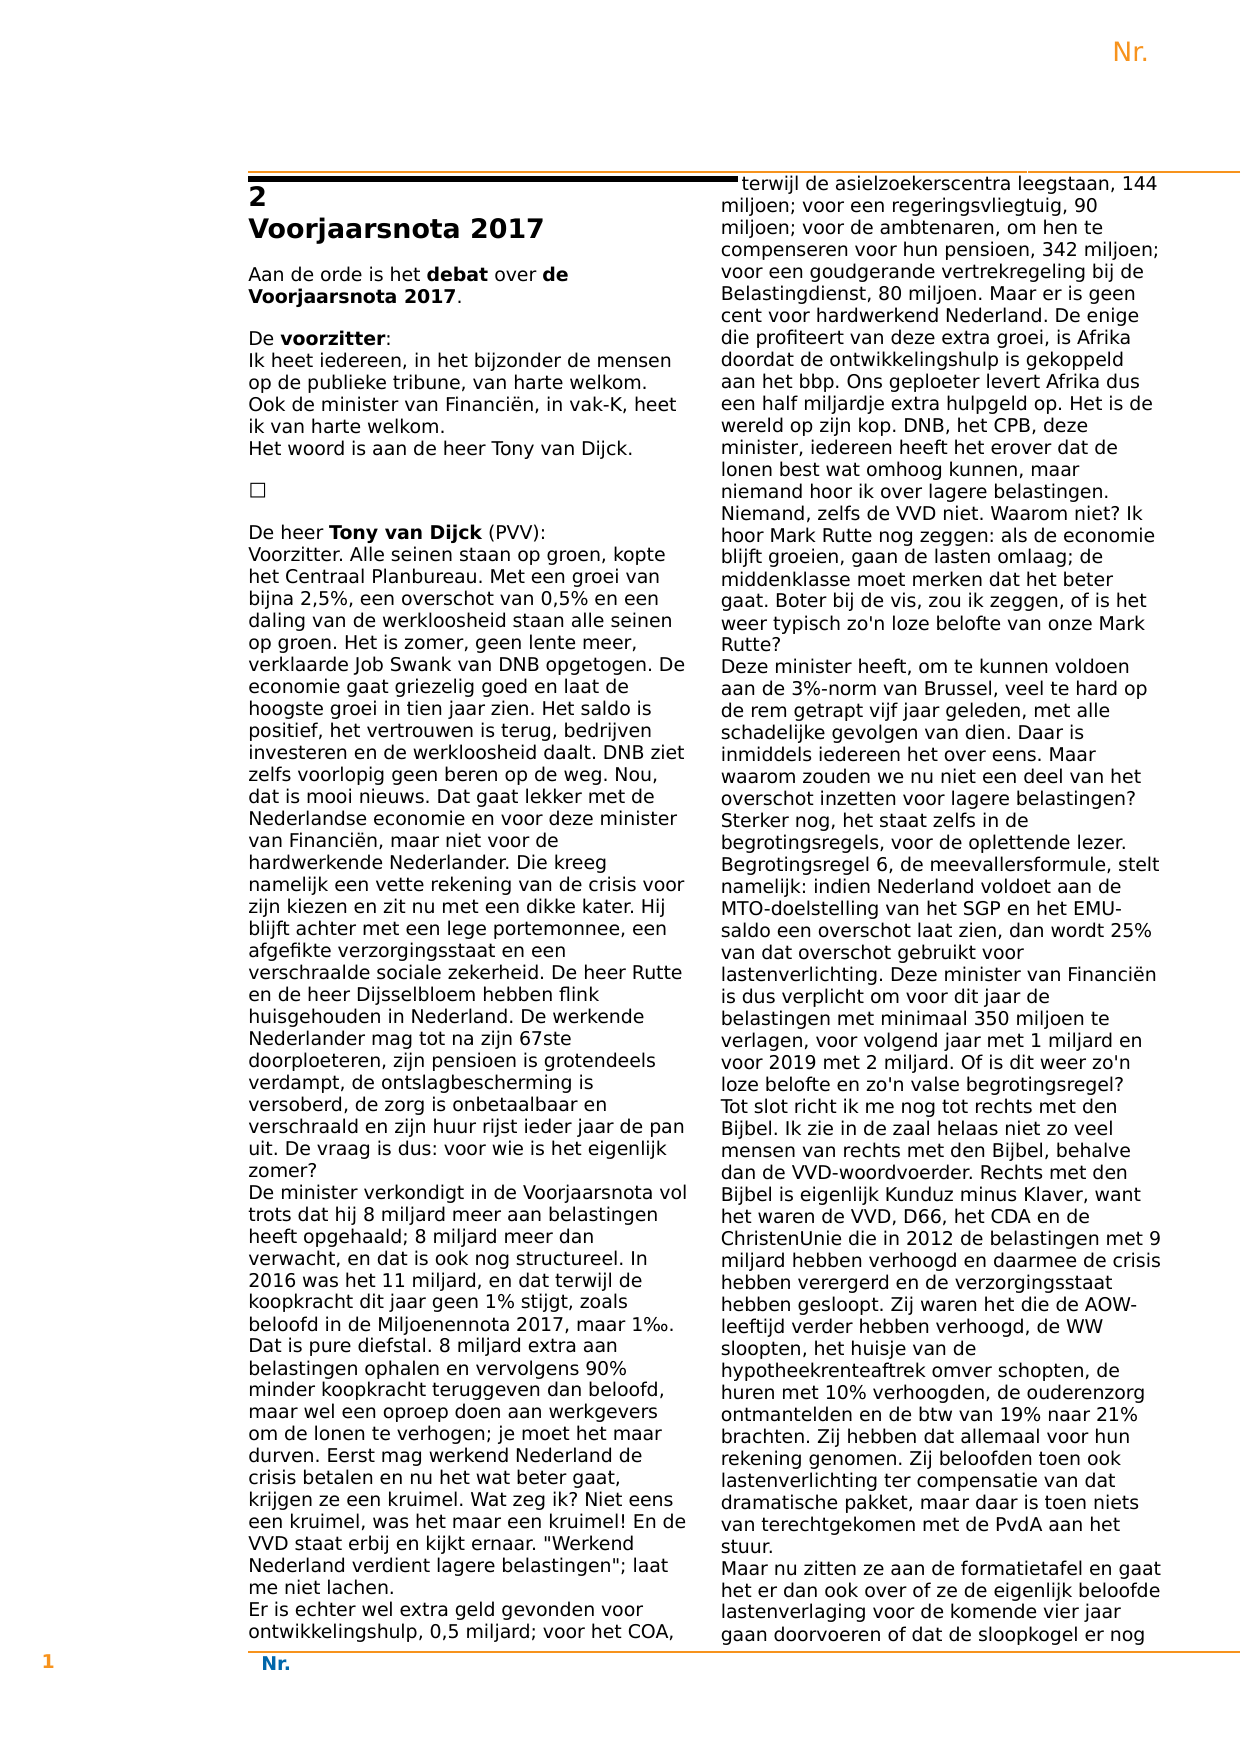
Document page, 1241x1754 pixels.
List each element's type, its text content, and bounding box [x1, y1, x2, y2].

text Ik heet iedereen, in het bijzonder de mensen op de publieke tribune, van harte welkom. Ook de minister van Financiën, in vak-K, heet ik van harte welkom. [248, 350, 691, 438]
text De voorzitter: [248, 328, 691, 350]
text Maar nu zitten ze aan de formatietafel en gaat het er dan ook over of ze de eigenlijk beloofde lastenverlaging voor de komende vier jaar gaan doorvoeren of dat de sloopkogel er nog [721, 1557, 1163, 1645]
text Voorzitter. Alle seinen staan op groen, kopte het Centraal Planbureau. Met een groei van bijna 2,5%, een overschot van 0,5% en een daling van de werkloosheid staan alle seinen op groen. Het is zomer, geen lente meer, verklaarde Job Swank van DNB opgetogen. De economie gaat griezelig goed en laat de hoogste groei in tien jaar zien. Het saldo is positief, het vertrouwen is terug, bedrijven investeren en de werkloosheid daalt. DNB ziet zelfs voorlopig geen beren op de weg. Nou, dat is mooi nieuws. Dat gaat lekker met de Nederlandse economie en voor deze minister van Financiën, maar niet voor de hardwerkende Nederlander. Die kreeg namelijk een vette rekening van de crisis voor zijn kiezen en zit nu met een dikke kater. Hij blijft achter met een lege portemonnee, een afgefikte verzorgingsstaat en een verschraalde sociale zekerheid. De heer Rutte en de heer Dijsselbloem hebben flink huisgehouden in Nederland. De werkende Nederlander mag tot na zijn 67ste doorploeteren, zijn pensioen is grotendeels verdampt, de ontslagbescherming is versoberd, de zorg is onbetaalbaar en verschraald en zijn huur rijst ieder jaar de pan uit. De vraag is dus: voor wie is het eigenlijk zomer? [248, 544, 691, 1182]
title 2 Voorjaarsnota 2017 [248, 182, 691, 244]
text Tot slot richt ik me nog tot rechts met den Bijbel. Ik zie in de zaal helaas niet zo veel mensen van rechts met den Bijbel, behalve dan de VVD-woordvoerder. Rechts met den Bijbel is eigenlijk Kunduz minus Klaver, want het waren de VVD, D66, het CDA en de ChristenUnie die in 2012 de belastingen met 9 miljard hebben verhoogd en daarmee de crisis hebben verergerd en de verzorgingsstaat hebben gesloopt. Zij waren het die de AOW-leeftijd verder hebben verhoogd, de WW sloopten, het huisje van de hypotheekrenteaftrek omver schopten, de huren met 10% verhoogden, de ouderenzorg ontmantelden en de btw van 19% naar 21% brachten. Zij hebben dat allemaal voor hun rekening genomen. Zij beloofden toen ook lastenverlichting ter compensatie van dat dramatische pakket, maar daar is toen niets van terechtgekomen met de PvdA aan het stuur. [721, 1096, 1163, 1557]
text De heer Tony van Dijck (PVV): [248, 522, 691, 544]
text Aan de orde is het debat over de Voorjaarsnota 2017. [248, 264, 691, 308]
text De minister verkondigt in de Voorjaarsnota vol trots dat hij 8 miljard meer aan belastingen heeft opgehaald; 8 miljard meer dan verwacht, en dat is ook nog structureel. In 2016 was het 11 miljard, en dat terwijl de koopkracht dit jaar geen 1% stijgt, zoals beloofd in de Miljoenennota 2017, maar 1‰. Dat is pure diefstal. 8 miljard extra aan belastingen ophalen en vervolgens 90% minder koopkracht teruggeven dan beloofd, maar wel een oproep doen aan werkgevers om de lonen te verhogen; je moet het maar durven. Eerst mag werkend Nederland de crisis betalen en nu het wat beter gaat, krijgen ze een kruimel. Wat zeg ik? Niet eens een kruimel, was het maar een kruimel! En de VVD staat erbij en kijkt ernaar. "Werkend Nederland verdient lagere belastingen"; laat me niet lachen. [248, 1182, 691, 1599]
text Deze minister heeft, om te kunnen voldoen aan de 3%-norm van Brussel, veel te hard op de rem getrapt vijf jaar geleden, met alle schadelijke gevolgen van dien. Daar is inmiddels iedereen het over eens. Maar waarom zouden we nu niet een deel van het overschot inzetten voor lagere belastingen? Sterker nog, het staat zelfs in de begrotingsregels, voor de oplettende lezer. Begrotingsregel 6, de meevallersformule, stelt namelijk: indien Nederland voldoet aan de MTO-doelstelling van het SGP en het EMU-saldo een overschot laat zien, dan wordt 25% van dat overschot gebruikt voor lastenverlichting. Deze minister van Financiën is dus verplicht om voor dit jaar de belastingen met minimaal 350 miljoen te verlagen, voor volgend jaar met 1 miljard en voor 2019 met 2 miljard. Of is dit weer zo'n loze belofte en zo'n valse begrotingsregel? [721, 656, 1163, 1096]
text ⬜ [248, 480, 691, 502]
text Er is echter wel extra geld gevonden voor ontwikkelingshulp, 0,5 miljard; voor het COA, [248, 1599, 691, 1643]
text Het woord is aan de heer Tony van Dijck. [248, 438, 691, 460]
text terwijl de asielzoekerscentra leegstaan, 144 miljoen; voor een regeringsvliegtuig, 90 miljoen; voor de ambtenaren, om hen te compenseren voor hun pensioen, 342 miljoen; voor een goudgerande vertrekregeling bij de Belastingdienst, 80 miljoen. Maar er is geen cent voor hardwerkend Nederland. De enige die profiteert van deze extra groei, is Afrika doordat de ontwikkelingshulp is gekoppeld aan het bbp. Ons geploeter levert Afrika dus een half miljardje extra hulpgeld op. Het is de wereld op zijn kop. DNB, het CPB, deze minister, iedereen heeft het erover dat de lonen best wat omhoog kunnen, maar niemand hoor ik over lagere belastingen. Niemand, zelfs de VVD niet. Waarom niet? Ik hoor Mark Rutte nog zeggen: als de economie blijft groeien, gaan de lasten omlaag; de middenklasse moet merken dat het beter gaat. Boter bij de vis, zou ik zeggen, of is het weer typisch zo'n loze belofte van onze Mark Rutte? [721, 173, 1163, 656]
